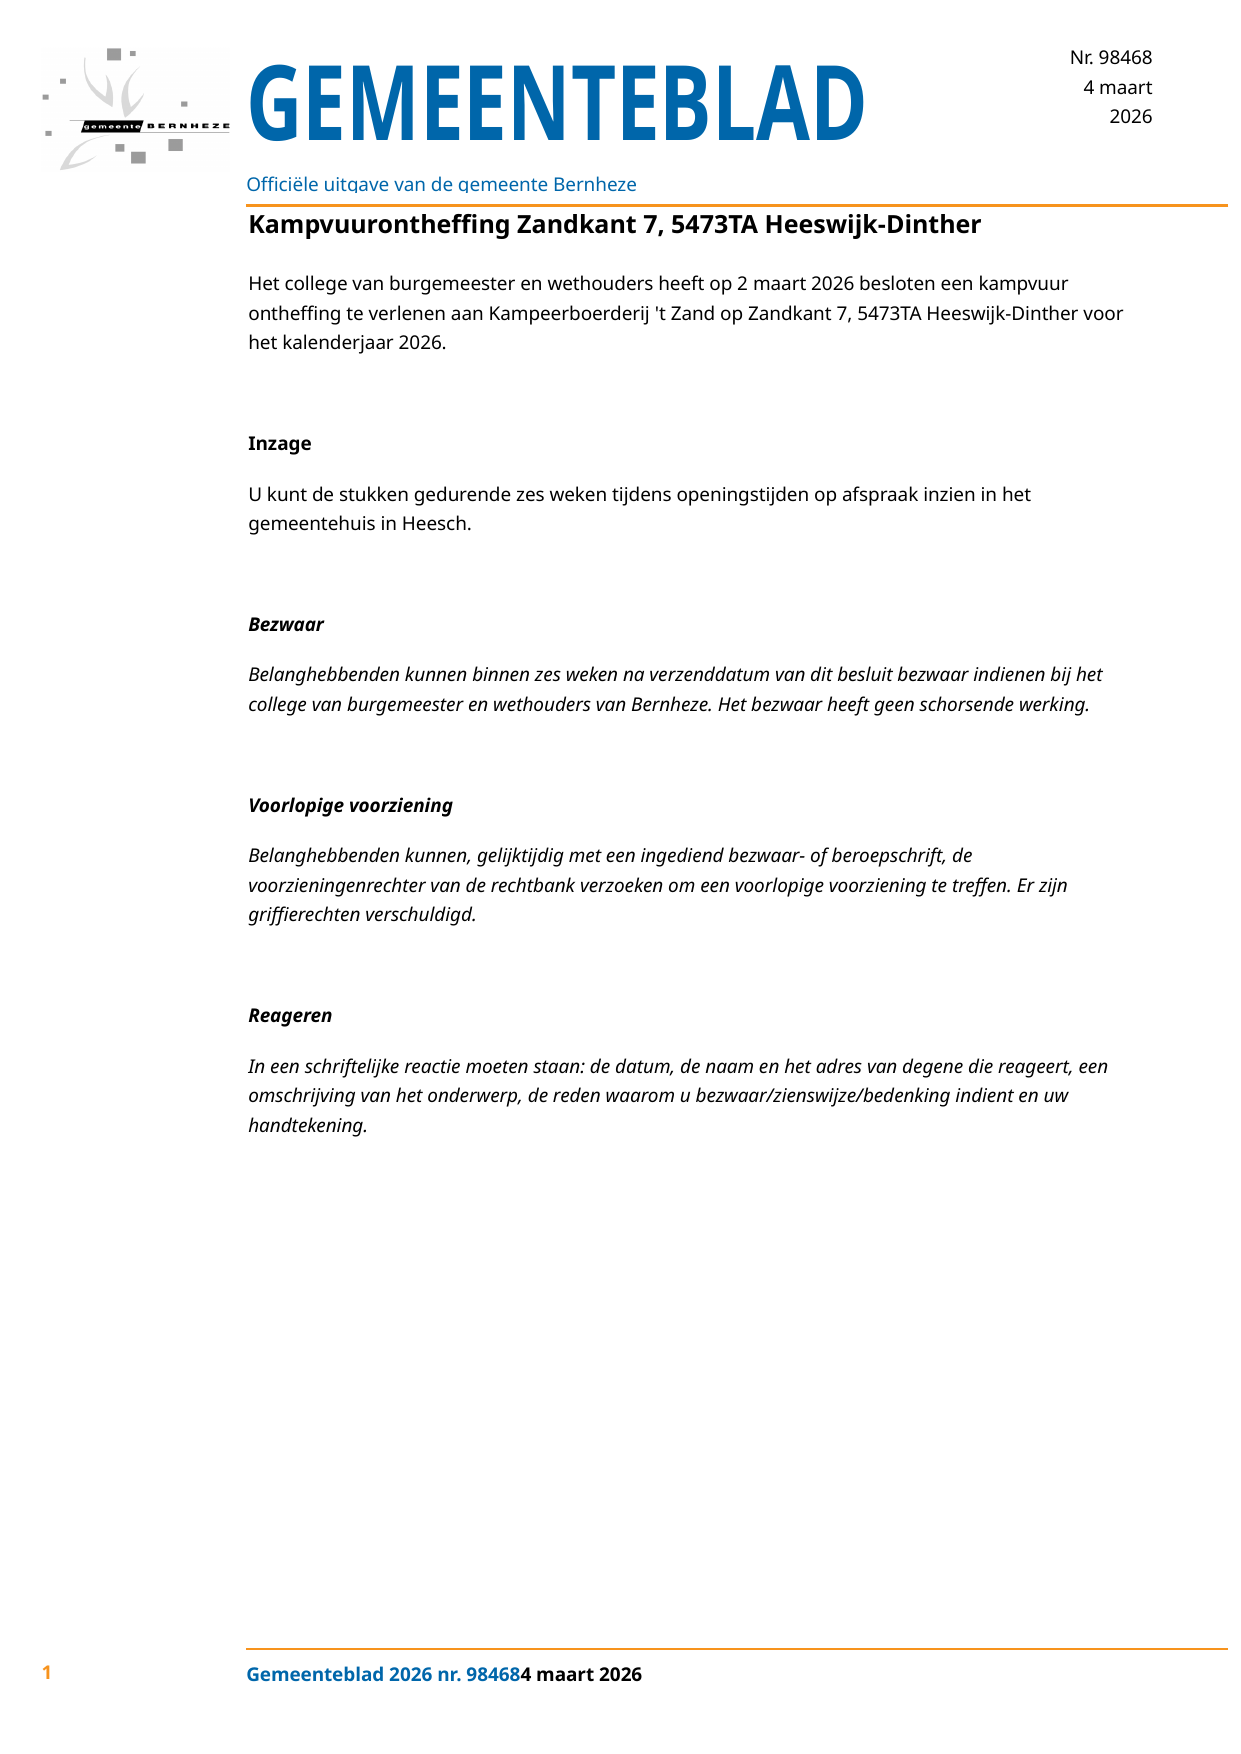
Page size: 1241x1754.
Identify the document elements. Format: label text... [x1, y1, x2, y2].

text Belanghebbenden kunnen binnen zes weken na verzenddatum van dit besluit bezwaar indienen bij het college van burgemeester en wethouders van Bernheze. Het bezwaar heeft geen schorsende werking. [248, 662, 1152, 717]
text Bezwaar [248, 611, 1152, 637]
text U kunt de stukken gedurende zes weken tijdens openingstijden op afspraak inzien in het gemeentehuis in Heesch. [248, 481, 1152, 536]
text Kampvuurontheffing Zandkant 7, 5473TA Heeswijk-Dinther [248, 207, 1152, 241]
picture [41, 47, 231, 172]
text Belanghebbenden kunnen, gelijktijdig met een ingediend bezwaar- of beroepschrift, de voorzieningenrechter van de rechtbank verzoeken om een voorlopige voorziening te treffen. Er zijn griffierechten verschuldigd. [248, 842, 1152, 927]
text Inzage [248, 430, 1152, 456]
text In een schriftelijke reactie moeten staan: de datum, de naam en het adres van degene die reageert, een omschrijving van het onderwerp, de reden waarom u bezwaar/zienswijze/bedenking indient en uw handtekening. [248, 1053, 1152, 1138]
text Voorlopige voorziening [248, 792, 1152, 818]
text Het college van burgemeester en wethouders heeft op 2 maart 2026 besloten een kampvuur ontheffing te verlenen aan Kampeerboerderij 't Zand op Zandkant 7, 5473TA Heeswijk-Dinther voor het kalenderjaar 2026. [248, 270, 1152, 355]
text Reageren [248, 1002, 1152, 1028]
